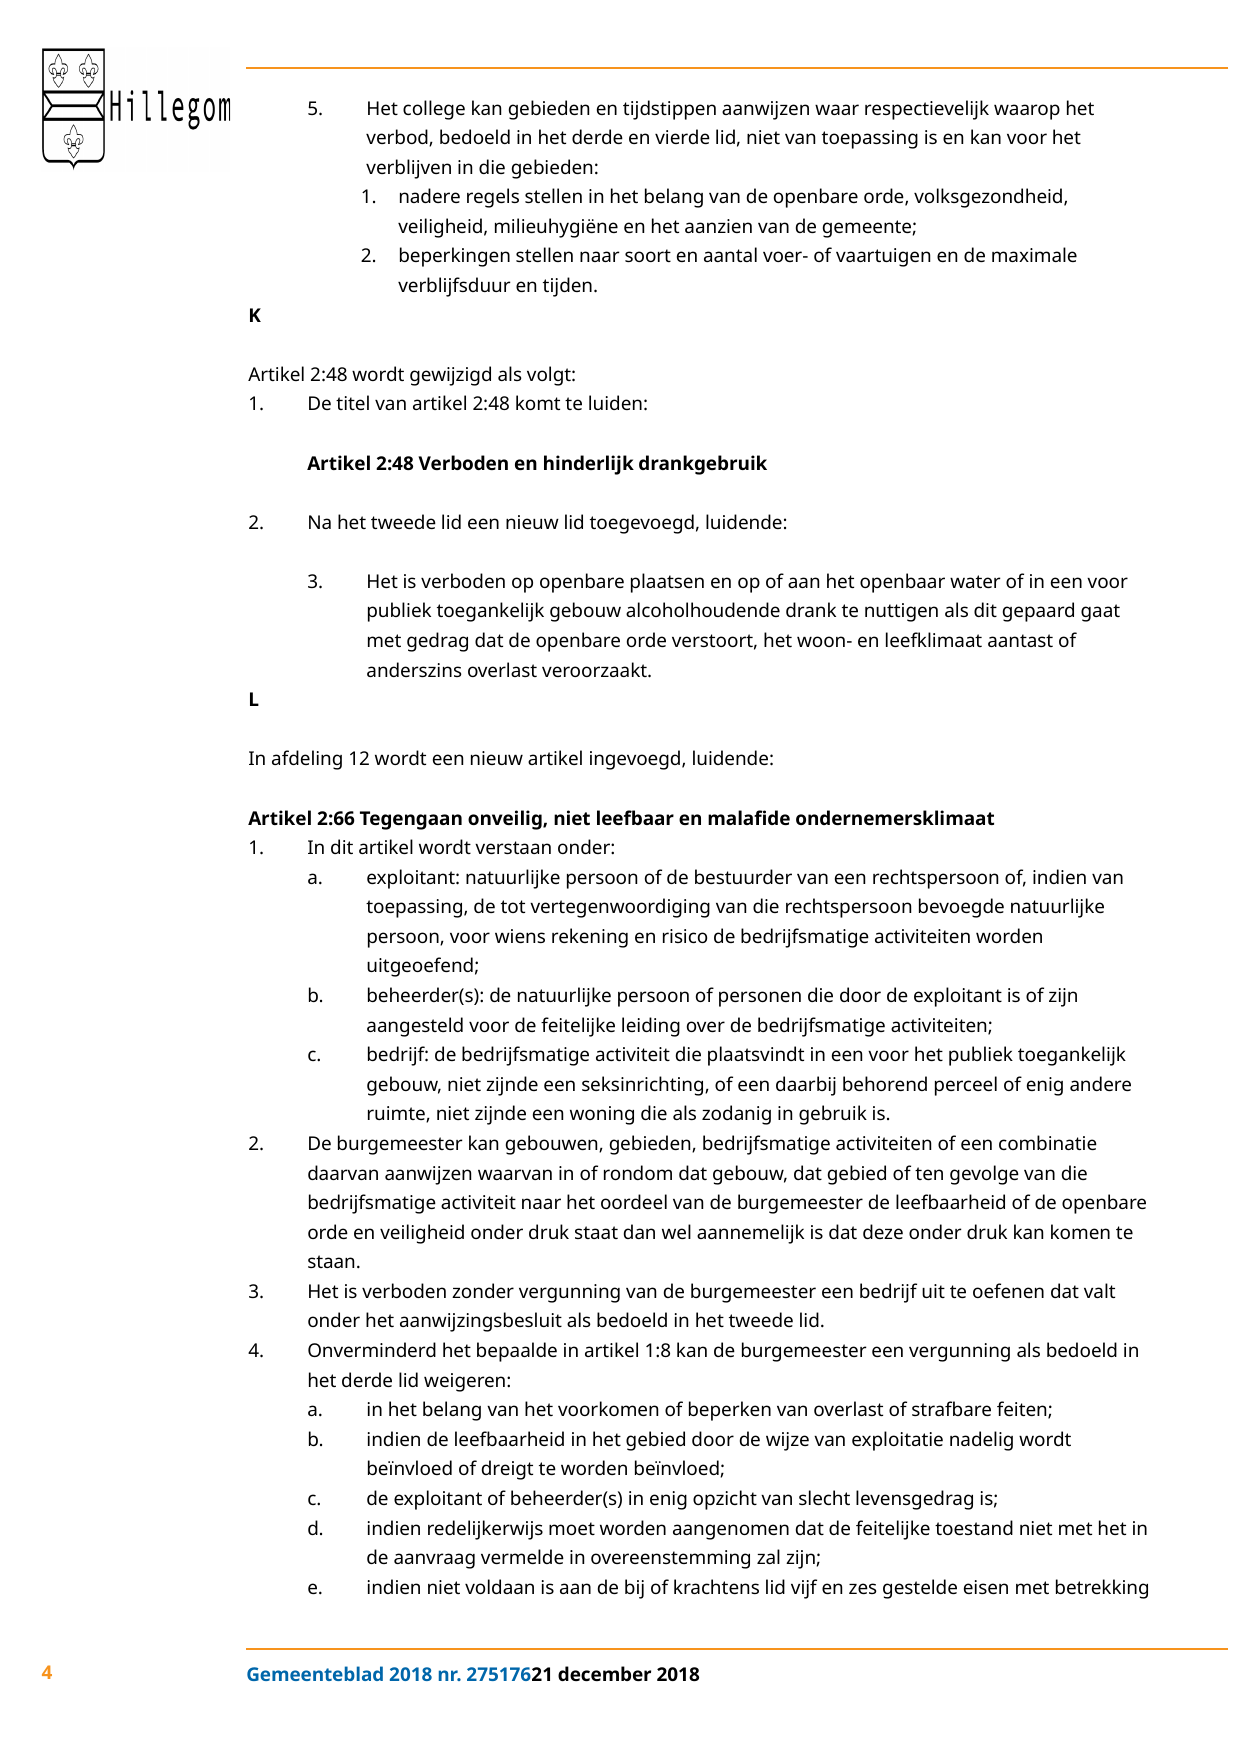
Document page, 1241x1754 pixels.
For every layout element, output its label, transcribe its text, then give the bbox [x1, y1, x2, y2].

list Het college kan gebieden en tijdstippen aanwijzen waar respectievelijk waarop het verbod, bedoeld in het derde en vierde lid, niet van toepassing is en kan voor het verblijven in die gebieden: [307, 95, 1152, 180]
list indien de leefbaarheid in het gebied door de wijze van exploitatie nadelig wordt beïnvloed of dreigt te worden beïnvloed; [307, 1426, 1152, 1481]
list de exploitant of beheerder(s) in enig opzicht van slecht levensgedrag is; [307, 1485, 1152, 1511]
list Onverminderd het bepaalde in artikel 1:8 kan de burgemeester een vergunning als bedoeld in het derde lid weigeren: [248, 1337, 1152, 1393]
list indien redelijkerwijs moet worden aangenomen dat de feitelijke toestand niet met het in de aanvraag vermelde in overeenstemming zal zijn; [307, 1515, 1152, 1570]
list Artikel 2:48 Verboden en hinderlijk drankgebruik [248, 450, 1152, 476]
list bedrijf: de bedrijfsmatige activiteit die plaatsvindt in een voor het publiek toegankelijk gebouw, niet zijnde een seksinrichting, of een daarbij behorend perceel of enig andere ruimte, niet zijnde een woning die als zodanig in gebruik is. [307, 1041, 1152, 1126]
text Artikel 2:48 wordt gewijzigd als volgt: [248, 361, 1152, 387]
list In dit artikel wordt verstaan onder: [248, 834, 1152, 860]
list Het is verboden zonder vergunning van de burgemeester een bedrijf uit te oefenen dat valt onder het aanwijzingsbesluit als bedoeld in het tweede lid. [248, 1278, 1152, 1333]
text In afdeling 12 wordt een nieuw artikel ingevoegd, luidende: [248, 746, 1152, 771]
text L [248, 686, 1152, 712]
picture [41, 47, 231, 172]
list Na het tweede lid een nieuw lid toegevoegd, luidende: [248, 509, 1152, 535]
list exploitant: natuurlijke persoon of de bestuurder van een rechtspersoon of, indien van toepassing, de tot vertegenwoordiging van die rechtspersoon bevoegde natuurlijke persoon, voor wiens rekening en risico de bedrijfsmatige activiteiten worden uitgeoefend; [307, 864, 1152, 978]
list nadere regels stellen in het belang van de openbare orde, volksgezondheid, veiligheid, milieuhygiëne en het aanzien van de gemeente; [361, 183, 1152, 239]
list beperkingen stellen naar soort en aantal voer- of vaartuigen en de maximale verblijfsduur en tijden. [361, 243, 1152, 298]
list De titel van artikel 2:48 komt te luiden: [248, 391, 1152, 416]
text K [248, 302, 1152, 328]
list indien niet voldaan is aan de bij of krachtens lid vijf en zes gestelde eisen met betrekking [307, 1574, 1152, 1600]
list De burgemeester kan gebouwen, gebieden, bedrijfsmatige activiteiten of een combinatie daarvan aanwijzen waarvan in of rondom dat gebouw, dat gebied of ten gevolge van die bedrijfsmatige activiteit naar het oordeel van de burgemeester de leefbaarheid of de openbare orde en veiligheid onder druk staat dan wel aannemelijk is dat deze onder druk kan komen te staan. [248, 1130, 1152, 1274]
list Het is verboden op openbare plaatsen en op of aan het openbaar water of in een voor publiek toegankelijk gebouw alcoholhoudende drank te nuttigen als dit gepaard gaat met gedrag dat de openbare orde verstoort, het woon- en leefklimaat aantast of anderszins overlast veroorzaakt. [307, 568, 1152, 683]
list in het belang van het voorkomen of beperken van overlast of strafbare feiten; [307, 1396, 1152, 1422]
list beheerder(s): de natuurlijke persoon of personen die door de exploitant is of zijn aangesteld voor de feitelijke leiding over de bedrijfsmatige activiteiten; [307, 982, 1152, 1038]
text Artikel 2:66 Tegengaan onveilig, niet leefbaar en malafide ondernemersklimaat [248, 805, 1152, 831]
